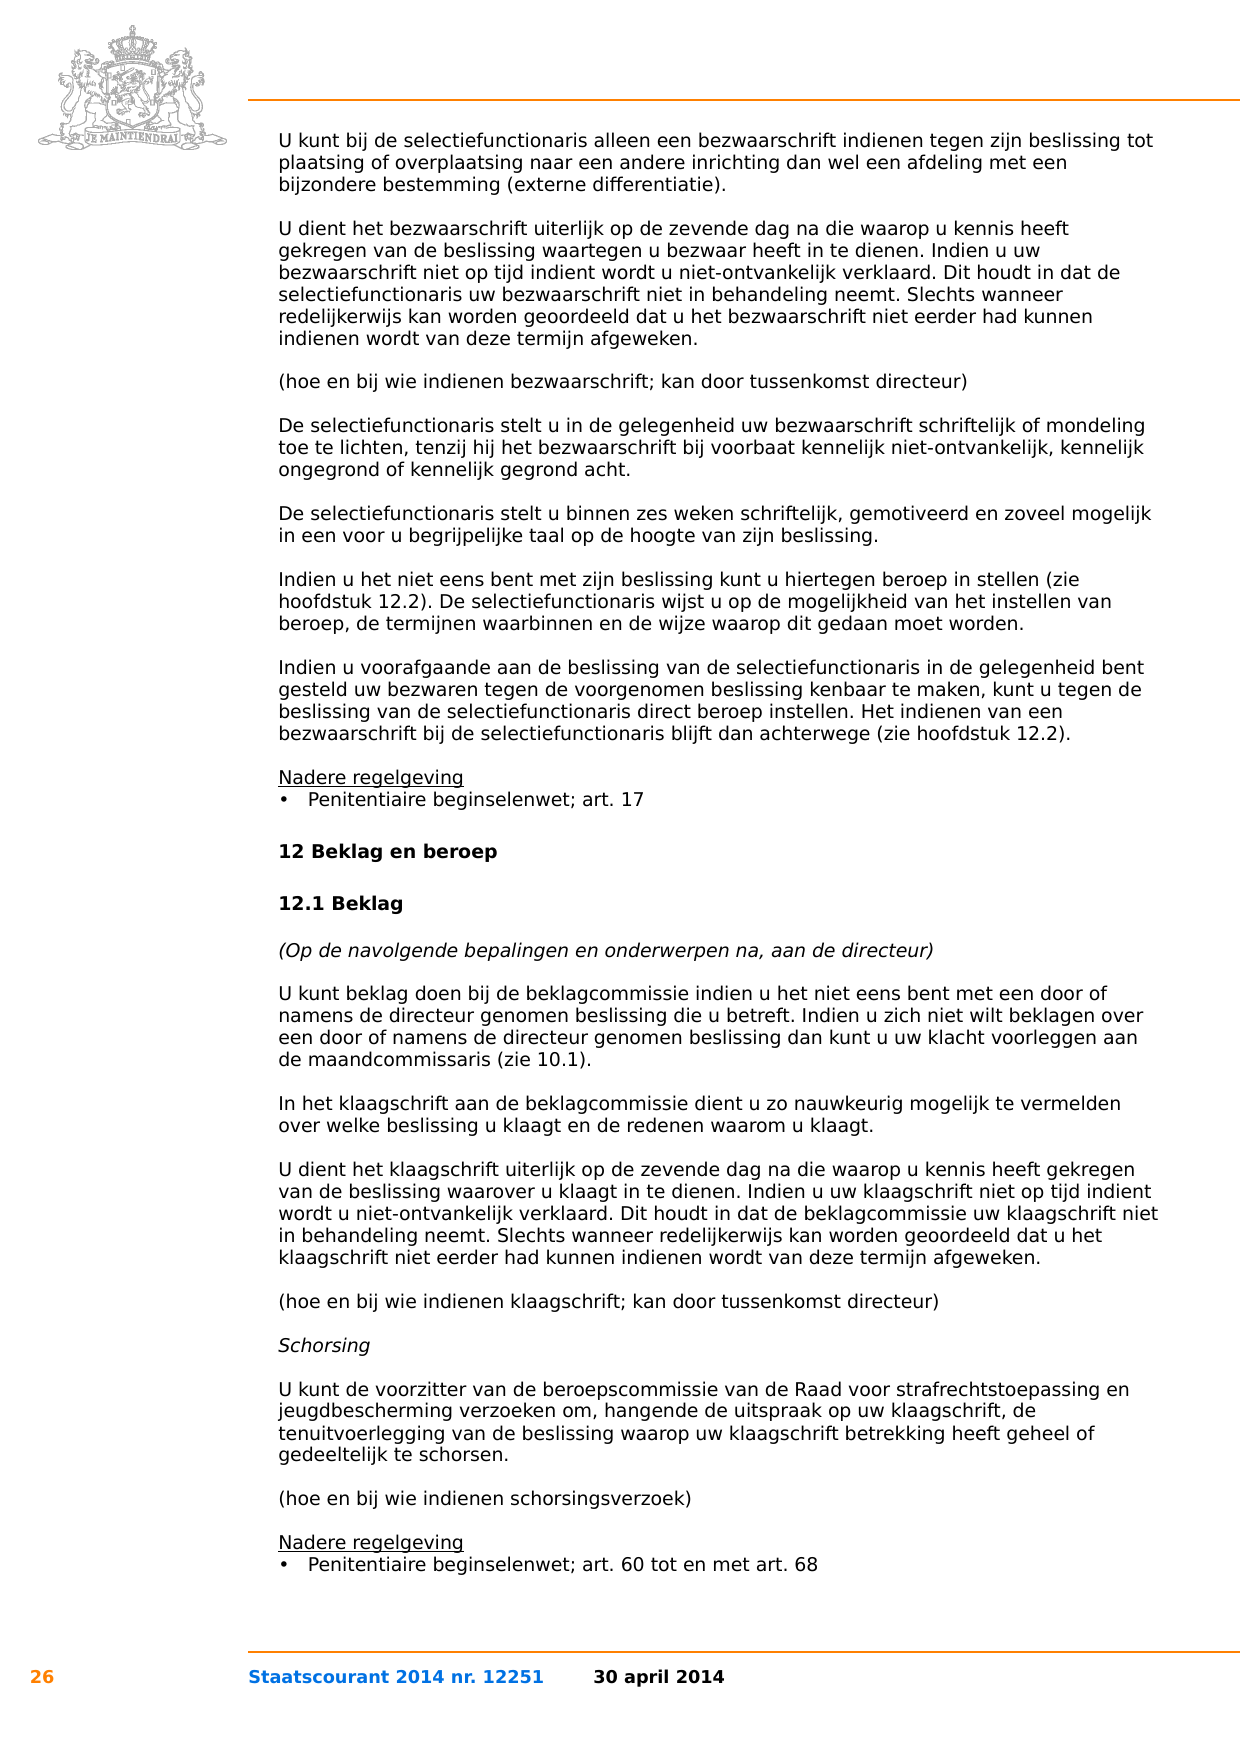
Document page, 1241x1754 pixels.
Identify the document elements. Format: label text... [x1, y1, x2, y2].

text U dient het bezwaarschrift uiterlijk op de zevende dag na die waarop u kennis heeft gekregen van de beslissing waartegen u bezwaar heeft in te dienen. Indien u uw bezwaarschrift niet op tijd indient wordt u niet-ontvankelijk verklaard. Dit houdt in dat de selectiefunctionaris uw bezwaarschrift niet in behandeling neemt. Slechts wanneer redelijkerwijs kan worden geoordeeld dat u het bezwaarschrift niet eerder had kunnen indienen wordt van deze termijn afgeweken. [278, 218, 1163, 349]
text U dient het klaagschrift uiterlijk op de zevende dag na die waarop u kennis heeft gekregen van de beslissing waarover u klaagt in te dienen. Indien u uw klaagschrift niet op tijd indient wordt u niet-ontvankelijk verklaard. Dit houdt in dat de beklagcommissie uw klaagschrift niet in behandeling neemt. Slechts wanneer redelijkerwijs kan worden geoordeeld dat u het klaagschrift niet eerder had kunnen indienen wordt van deze termijn afgeweken. [278, 1159, 1163, 1269]
text U kunt bij de selectiefunctionaris alleen een bezwaarschrift indienen tegen zijn beslissing tot plaatsing of overplaatsing naar een andere inrichting dan wel een afdeling met een bijzondere bestemming (externe differentiatie). [278, 130, 1163, 196]
text In het klaagschrift aan de beklagcommissie dient u zo nauwkeurig mogelijk te vermelden over welke beslissing u klaagt en de redenen waarom u klaagt. [278, 1093, 1163, 1137]
text Nadere regelgeving [278, 1532, 1163, 1554]
text • Penitentiaire beginselenwet; art. 60 tot en met art. 68 [278, 1554, 1163, 1576]
text • Penitentiaire beginselenwet; art. 17 [278, 788, 1163, 811]
text Nadere regelgeving [278, 767, 1163, 788]
text Indien u voorafgaande aan de beslissing van de selectiefunctionaris in de gelegenheid bent gesteld uw bezwaren tegen de voorgenomen beslissing kenbaar te maken, kunt u tegen de beslissing van de selectiefunctionaris direct beroep instellen. Het indienen van een bezwaarschrift bij de selectiefunctionaris blijft dan achterwege (zie hoofdstuk 12.2). [278, 657, 1163, 745]
text (hoe en bij wie indienen schorsingsverzoek) [278, 1488, 1163, 1510]
text (hoe en bij wie indienen klaagschrift; kan door tussenkomst directeur) [278, 1291, 1163, 1313]
picture [38, 25, 227, 150]
text De selectiefunctionaris stelt u in de gelegenheid uw bezwaarschrift schriftelijk of mondeling toe te lichten, tenzij hij het bezwaarschrift bij voorbaat kennelijk niet-ontvankelijk, kennelijk ongegrond of kennelijk gegrond acht. [278, 415, 1163, 481]
text U kunt beklag doen bij de beklagcommissie indien u het niet eens bent met een door of namens de directeur genomen beslissing die u betreft. Indien u zich niet wilt beklagen over een door of namens de directeur genomen beslissing dan kunt u uw klacht voorleggen aan de maandcommissaris (zie 10.1). [278, 983, 1163, 1071]
text De selectiefunctionaris stelt u binnen zes weken schriftelijk, gemotiveerd en zoveel mogelijk in een voor u begrijpelijke taal op de hoogte van zijn beslissing. [278, 503, 1163, 547]
text Schorsing [278, 1334, 1163, 1357]
text U kunt de voorzitter van de beroepscommissie van de Raad voor strafrechtstoepassing en jeugdbescherming verzoeken om, hangende de uitspraak op uw klaagschrift, de tenuitvoerlegging van de beslissing waarop uw klaagschrift betrekking heeft geheel of gedeeltelijk te schorsen. [278, 1378, 1163, 1466]
subtitle 12.1 Beklag [278, 892, 1163, 914]
subtitle 12 Beklag en beroep [278, 841, 1163, 862]
text (Op de navolgende bepalingen en onderwerpen na, aan de directeur) [278, 939, 1163, 961]
text Indien u het niet eens bent met zijn beslissing kunt u hiertegen beroep in stellen (zie hoofdstuk 12.2). De selectiefunctionaris wijst u op de mogelijkheid van het instellen van beroep, de termijnen waarbinnen en de wijze waarop dit gedaan moet worden. [278, 569, 1163, 635]
text (hoe en bij wie indienen bezwaarschrift; kan door tussenkomst directeur) [278, 371, 1163, 393]
